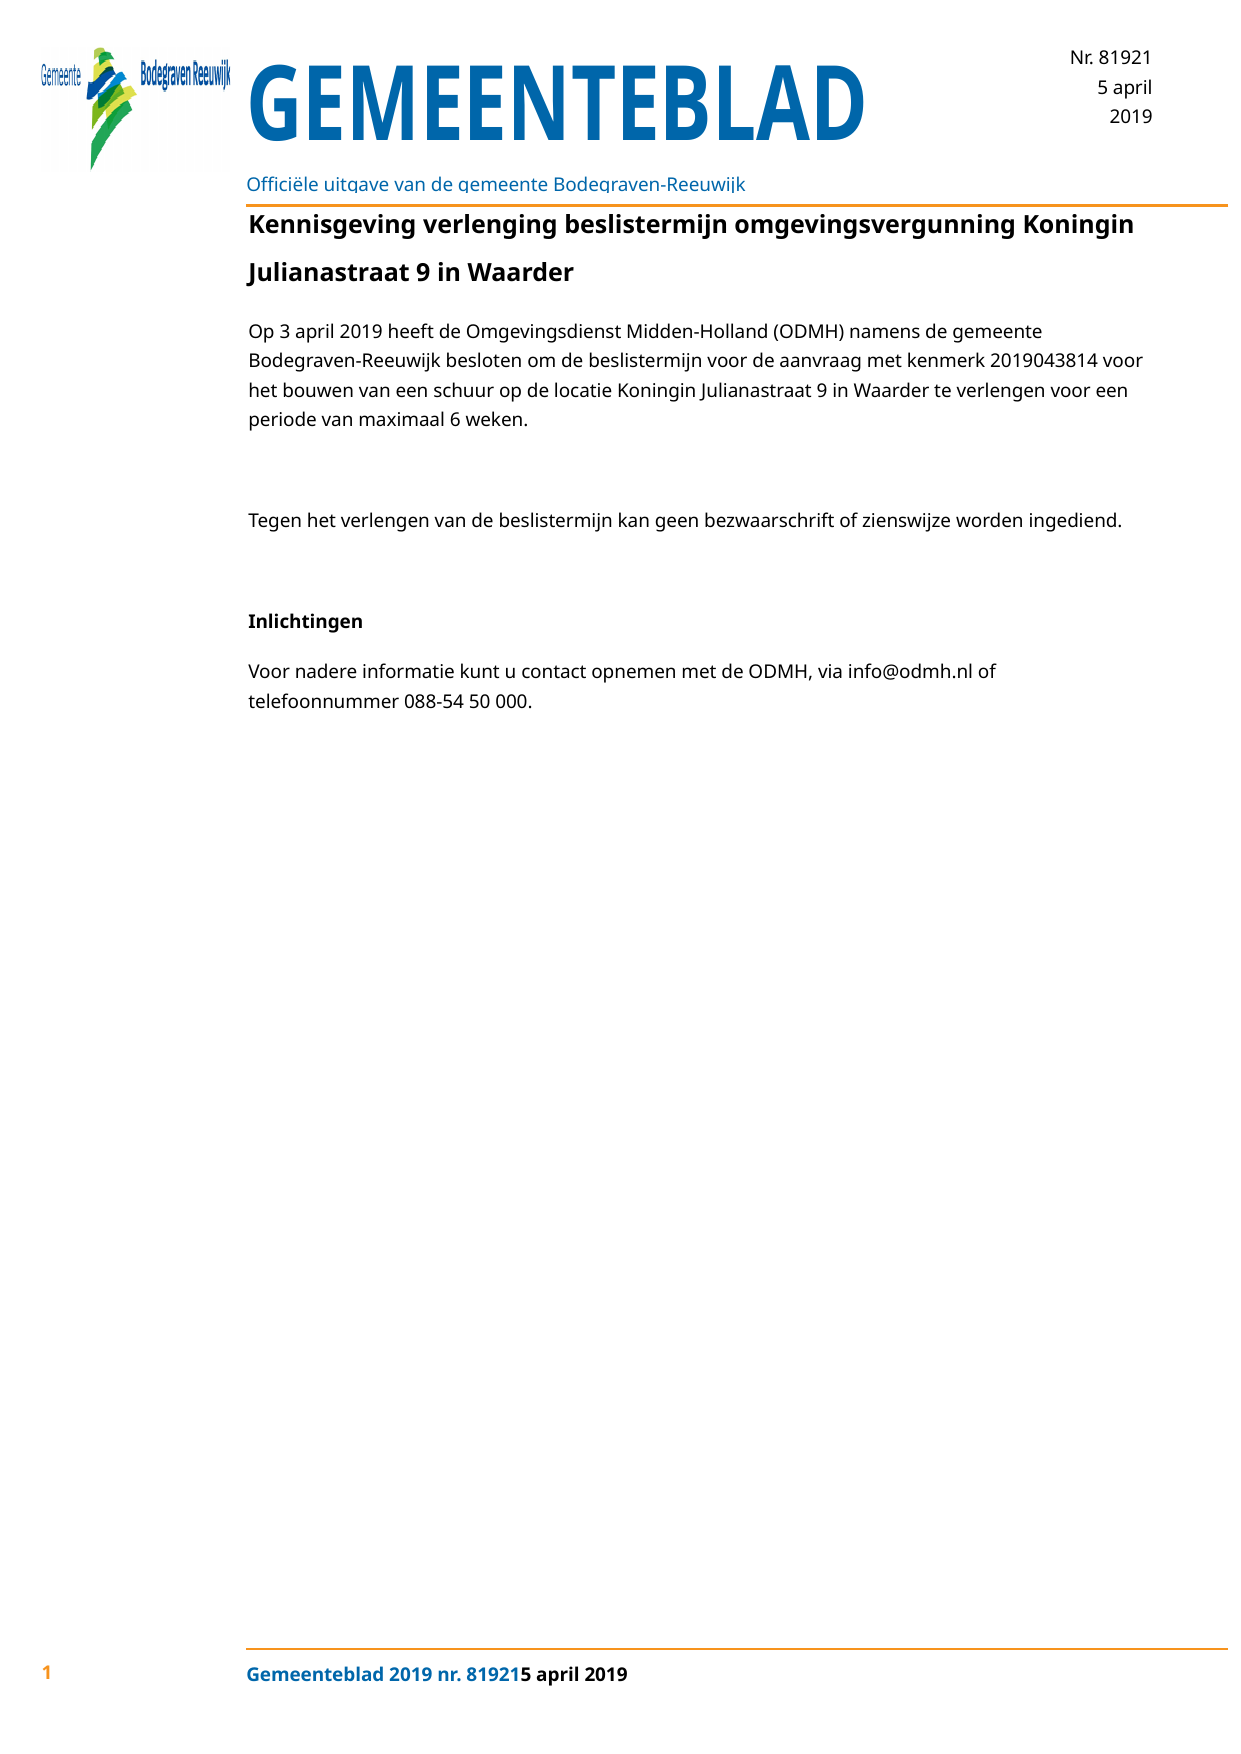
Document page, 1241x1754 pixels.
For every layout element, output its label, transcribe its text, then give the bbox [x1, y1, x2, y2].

picture [41, 47, 231, 172]
text Kennisgeving verlenging beslistermijn omgevingsvergunning Koningin Julianastraat 9 in Waarder [248, 207, 1152, 288]
text Voor nadere informatie kunt u contact opnemen met de ODMH, via info@odmh.nl of telefoonnummer 088-54 50 000. [248, 659, 1152, 714]
text Op 3 april 2019 heeft de Omgevingsdienst Midden-Holland (ODMH) namens de gemeente Bodegraven-Reeuwijk besloten om de beslistermijn voor de aanvraag met kenmerk 2019043814 voor het bouwen van een schuur op de locatie Koningin Julianastraat 9 in Waarder te verlengen voor een periode van maximaal 6 weken. [248, 318, 1152, 432]
text Inlichtingen [248, 608, 1152, 634]
text Tegen het verlengen van de beslistermijn kan geen bezwaarschrift of zienswijze worden ingediend. [248, 507, 1152, 533]
